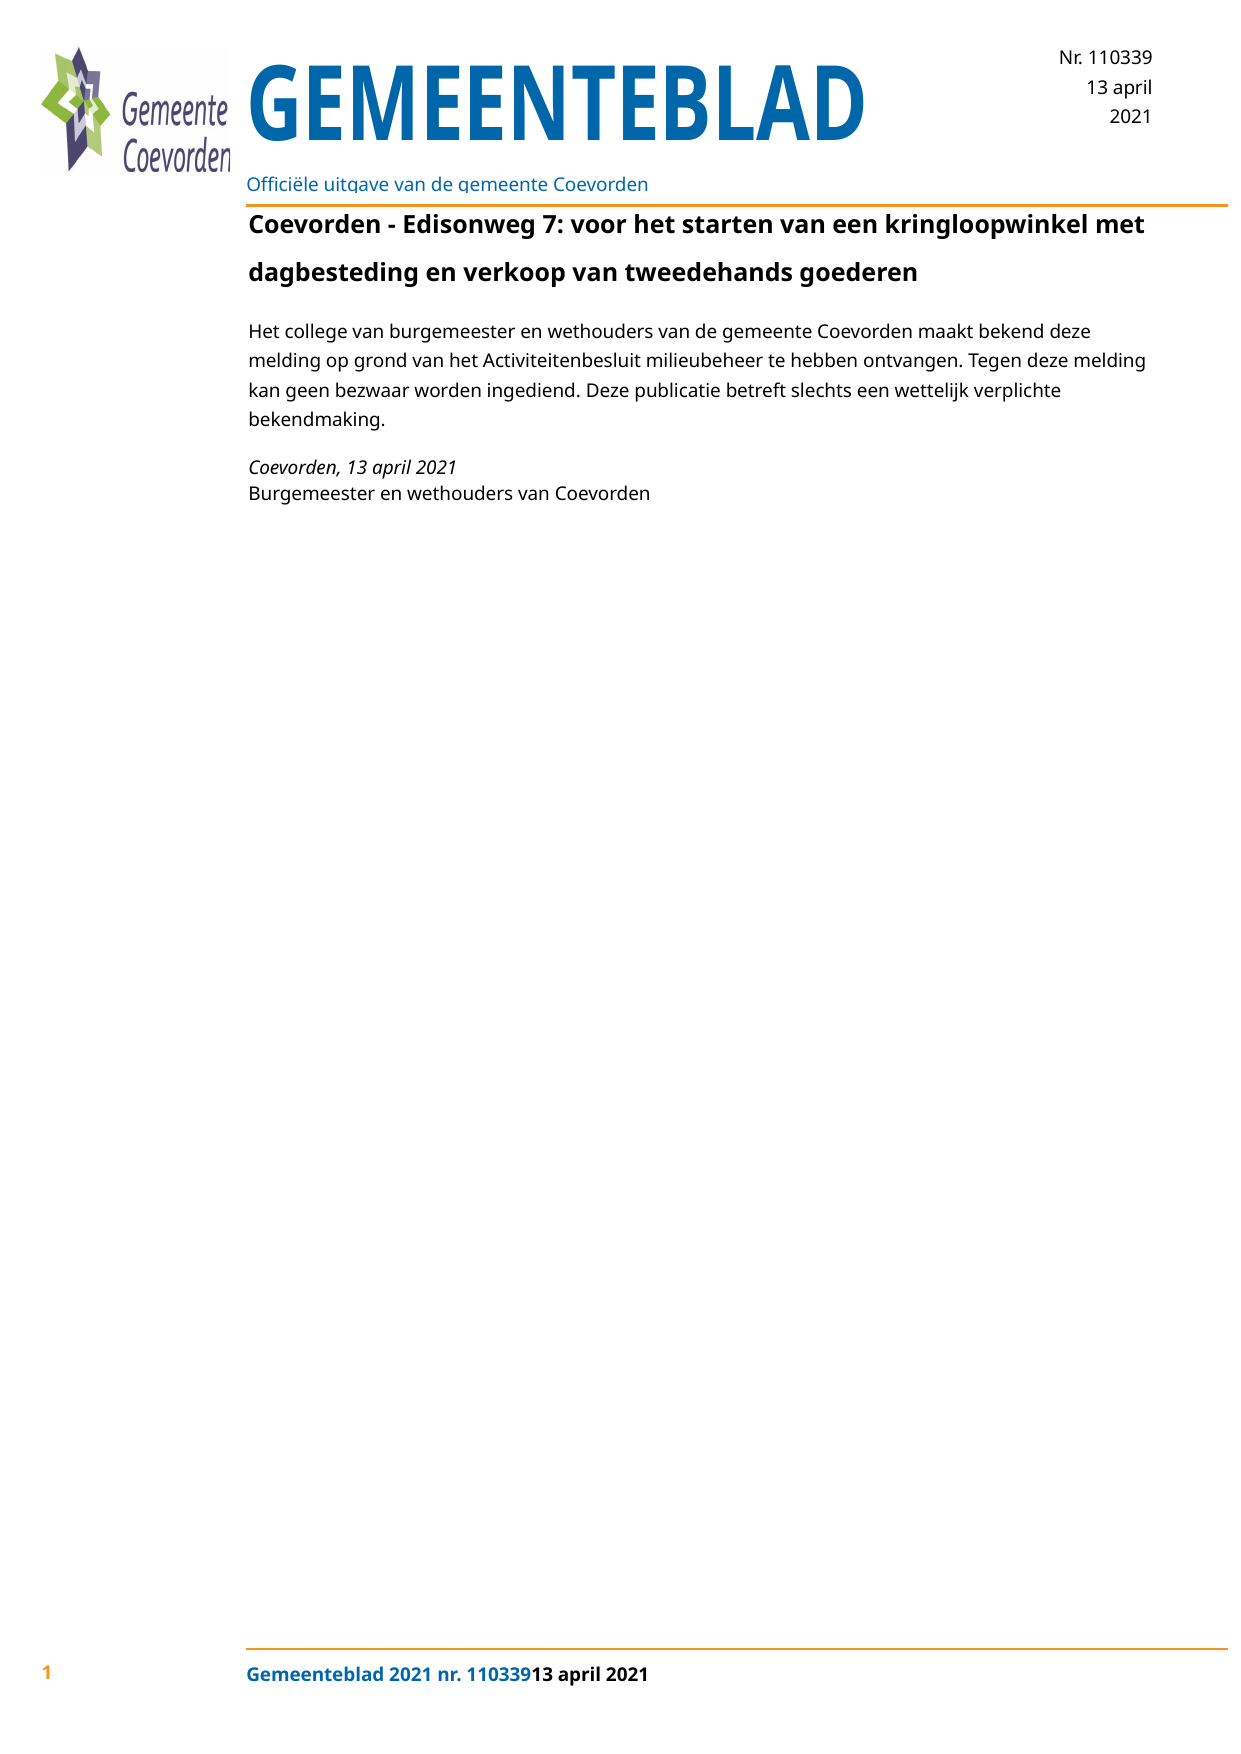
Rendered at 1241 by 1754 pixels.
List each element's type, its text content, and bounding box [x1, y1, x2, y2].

text Coevorden, 13 april 2021 [248, 454, 1152, 480]
text Burgemeester en wethouders van Coevorden [248, 480, 1152, 506]
text Coevorden - Edisonweg 7: voor het starten van een kringloopwinkel met dagbesteding en verkoop van tweedehands goederen [248, 207, 1152, 288]
picture [41, 47, 231, 172]
text Het college van burgemeester en wethouders van de gemeente Coevorden maakt bekend deze melding op grond van het Activiteitenbesluit milieubeheer te hebben ontvangen. Tegen deze melding kan geen bezwaar worden ingediend. Deze publicatie betreft slechts een wettelijk verplichte bekendmaking. [248, 318, 1152, 432]
